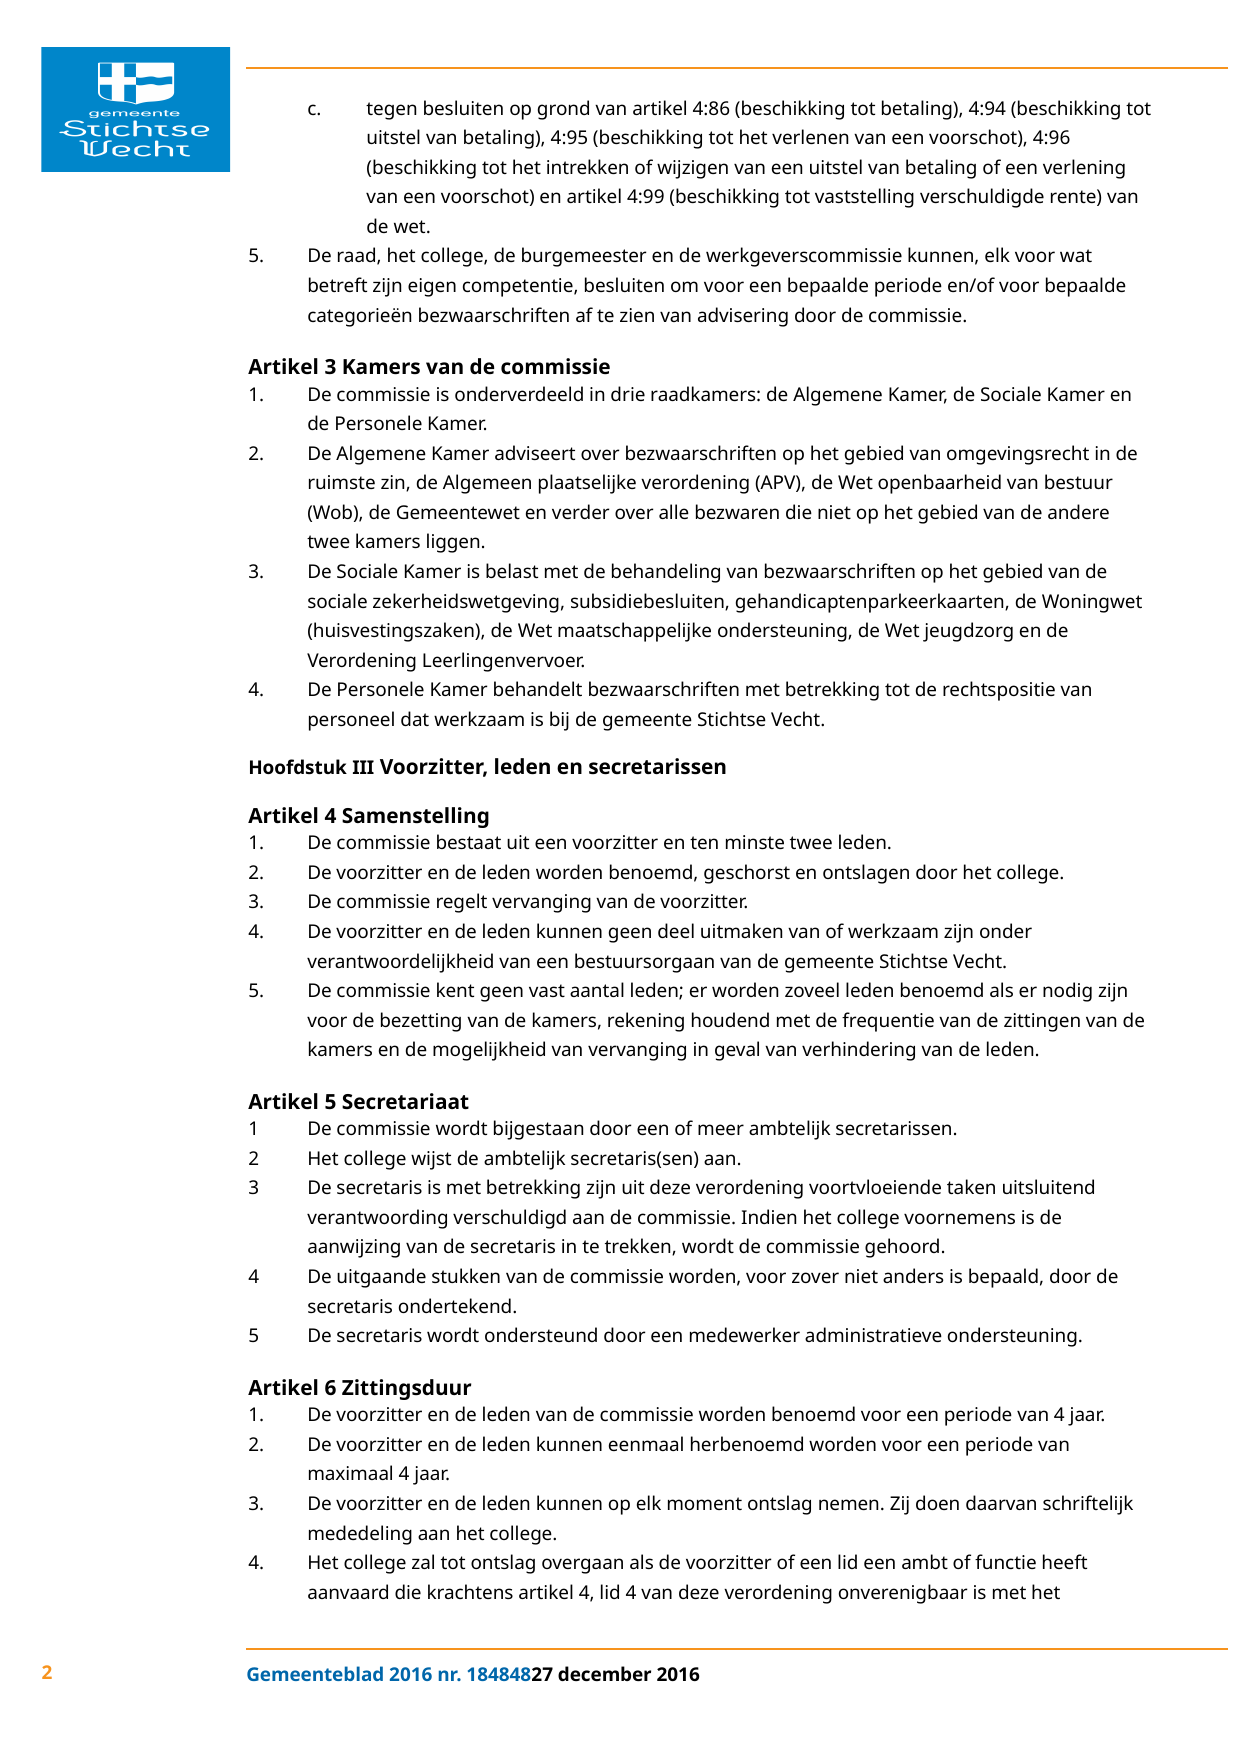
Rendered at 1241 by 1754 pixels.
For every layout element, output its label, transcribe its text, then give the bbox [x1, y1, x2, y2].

list Het college wijst de ambtelijk secretaris(sen) aan. [248, 1145, 1152, 1171]
list De Sociale Kamer is belast met de behandeling van bezwaarschriften op het gebied van de sociale zekerheidswetgeving, subsidiebesluiten, gehandicaptenparkeerkaarten, de Woningwet (huisvestingszaken), de Wet maatschappelijke ondersteuning, de Wet jeugdzorg en de Verordening Leerlingenvervoer. [248, 558, 1152, 673]
list De secretaris is met betrekking zijn uit deze verordening voortvloeiende taken uitsluitend verantwoording verschuldigd aan de commissie. Indien het college voornemens is de aanwijzing van de secretaris in te trekken, wordt de commissie gehoord. [248, 1174, 1152, 1259]
text Artikel 5 Secretariaat [248, 1087, 1152, 1115]
list De voorzitter en de leden kunnen op elk moment ontslag nemen. Zij doen daarvan schriftelijk mededeling aan het college. [248, 1490, 1152, 1545]
list De commissie bestaat uit een voorzitter en ten minste twee leden. [248, 829, 1152, 855]
list De commissie is onderverdeeld in drie raadkamers: de Algemene Kamer, de Sociale Kamer en de Personele Kamer. [248, 381, 1152, 436]
list De Personele Kamer behandelt bezwaarschriften met betrekking tot de rechtspositie van personeel dat werkzaam is bij de gemeente Stichtse Vecht. [248, 677, 1152, 732]
list De voorzitter en de leden kunnen geen deel uitmaken van of werkzaam zijn onder verantwoordelijkheid van een bestuursorgaan van de gemeente Stichtse Vecht. [248, 918, 1152, 973]
picture [137, 63, 174, 103]
list tegen besluiten op grond van artikel 4:86 (beschikking tot betaling), 4:94 (beschikking tot uitstel van betaling), 4:95 (beschikking tot het verlenen van een voorschot), 4:96 (beschikking tot het intrekken of wijzigen van een uitstel van betaling of een verlening van een voorschot) en artikel 4:99 (beschikking tot vaststelling verschuldigde rente) van de wet. [307, 95, 1152, 239]
list De voorzitter en de leden van de commissie worden benoemd voor een periode van 4 jaar. [248, 1401, 1152, 1427]
picture [99, 63, 135, 101]
list Het college zal tot ontslag overgaan als de voorzitter of een lid een ambt of functie heeft aanvaard die krachtens artikel 4, lid 4 van deze verordening onverenigbaar is met het [248, 1549, 1152, 1604]
text Hoofdstuk III Voorzitter, leden en secretarissen [248, 752, 1152, 780]
list De voorzitter en de leden kunnen eenmaal herbenoemd worden voor een periode van maximaal 4 jaar. [248, 1431, 1152, 1486]
list De commissie wordt bijgestaan door een of meer ambtelijk secretarissen. [248, 1115, 1152, 1141]
list De commissie regelt vervanging van de voorzitter. [248, 889, 1152, 914]
list De Algemene Kamer adviseert over bezwaarschriften op het gebied van omgevingsrecht in de ruimste zin, de Algemeen plaatselijke verordening (APV), de Wet openbaarheid van bestuur (Wob), de Gemeentewet en verder over alle bezwaren die niet op het gebied van de andere twee kamers liggen. [248, 440, 1152, 554]
text Artikel 6 Zittingsduur [248, 1373, 1152, 1401]
text Artikel 4 Samenstelling [248, 801, 1152, 829]
list De uitgaande stukken van de commissie worden, voor zover niet anders is bepaald, door de secretaris ondertekend. [248, 1263, 1152, 1319]
list De commissie kent geen vast aantal leden; er worden zoveel leden benoemd als er nodig zijn voor de bezetting van de kamers, rekening houdend met de frequentie van de zittingen van de kamers en de mogelijkheid van vervanging in geval van verhindering van de leden. [248, 977, 1152, 1062]
list De secretaris wordt ondersteund door een medewerker administratieve ondersteuning. [248, 1322, 1152, 1348]
list De raad, het college, de burgemeester en de werkgeverscommissie kunnen, elk voor wat betreft zijn eigen competentie, besluiten om voor een bepaalde periode en/of voor bepaalde categorieën bezwaarschriften af te zien van advisering door de commissie. [248, 243, 1152, 328]
text Artikel 3 Kamers van de commissie [248, 352, 1152, 381]
list De voorzitter en de leden worden benoemd, geschorst en ontslagen door het college. [248, 859, 1152, 885]
